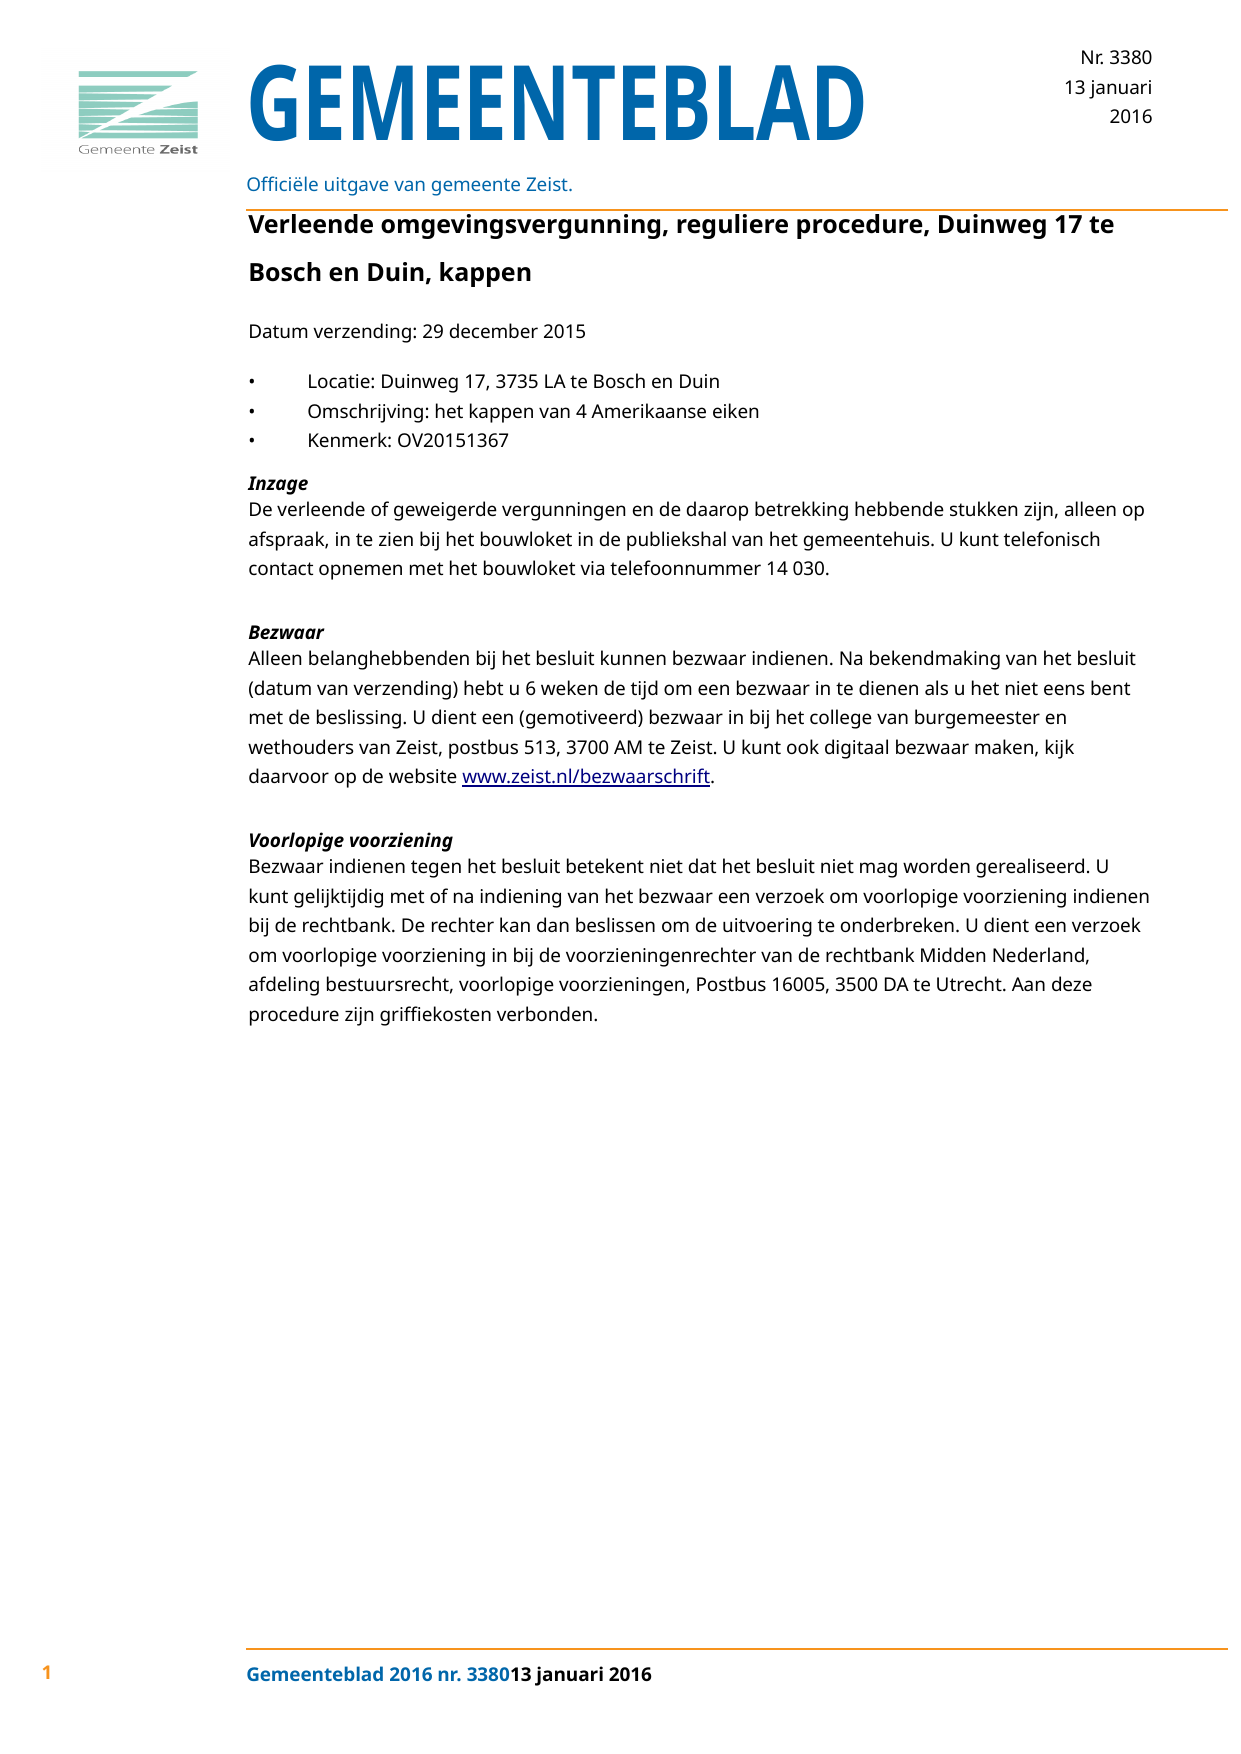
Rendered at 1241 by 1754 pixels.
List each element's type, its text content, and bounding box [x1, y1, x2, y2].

text Voorlopige voorziening [248, 827, 1152, 853]
list Locatie: Duinweg 17, 3735 LA te Bosch en Duin [248, 368, 1152, 394]
text Alleen belanghebbenden bij het besluit kunnen bezwaar indienen. Na bekendmaking van het besluit (datum van verzending) hebt u 6 weken de tijd om een bezwaar in te dienen als u het niet eens bent met de beslissing. U dient een (gemotiveerd) bezwaar in bij het college van burgemeester en wethouders van Zeist, postbus 513, 3700 AM te Zeist. U kunt ook digitaal bezwaar maken, kijk daarvoor op de website www.zeist.nl/bezwaarschrift. [248, 645, 1152, 789]
text Bezwaar [248, 619, 1152, 645]
picture [41, 47, 231, 172]
text Bezwaar indienen tegen het besluit betekent niet dat het besluit niet mag worden gerealiseerd. U kunt gelijktijdig met of na indiening van het bezwaar een verzoek om voorlopige voorziening indienen bij de rechtbank. De rechter kan dan beslissen om de uitvoering te onderbreken. U dient een verzoek om voorlopige voorziening in bij de voorzieningenrechter van de rechtbank Midden Nederland, afdeling bestuursrecht, voorlopige voorzieningen, Postbus 16005, 3500 DA te Utrecht. Aan deze procedure zijn griffiekosten verbonden. [248, 853, 1152, 1027]
text Verleende omgevingsvergunning, reguliere procedure, Duinweg 17 te Bosch en Duin, kappen [248, 211, 1152, 288]
text Inzage [248, 471, 1152, 496]
list Omschrijving: het kappen van 4 Amerikaanse eiken [248, 398, 1152, 424]
text Datum verzending: 29 december 2015 [248, 318, 1152, 344]
list Kenmerk: OV20151367 [248, 427, 1152, 453]
text De verleende of geweigerde vergunningen en de daarop betrekking hebbende stukken zijn, alleen op afspraak, in te zien bij het bouwloket in de publiekshal van het gemeentehuis. U kunt telefonisch contact opnemen met het bouwloket via telefoonnummer 14 030. [248, 496, 1152, 581]
